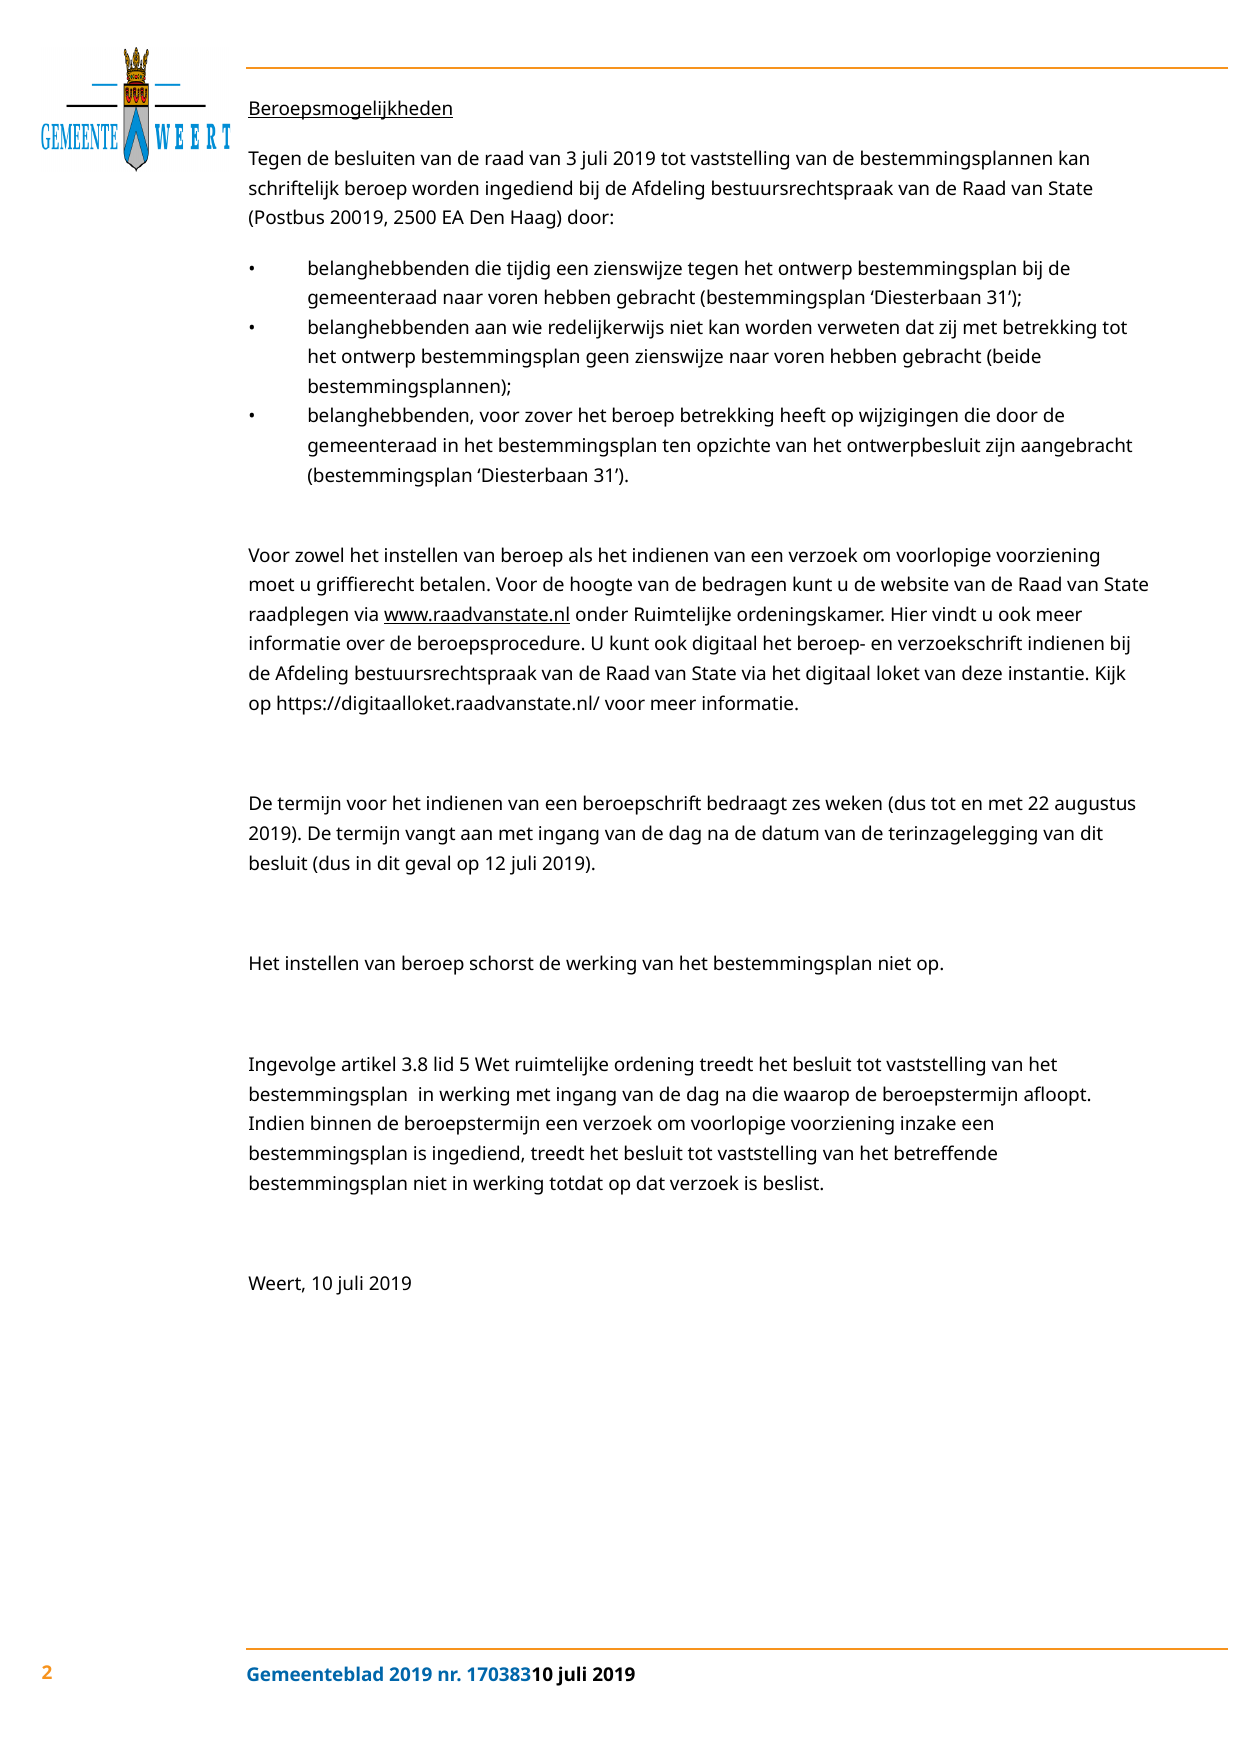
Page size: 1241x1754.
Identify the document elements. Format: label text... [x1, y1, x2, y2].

text Ingevolge artikel 3.8 lid 5 Wet ruimtelijke ordening treedt het besluit tot vaststelling van het bestemmingsplan in werking met ingang van de dag na die waarop de beroepstermijn afloopt. Indien binnen de beroepstermijn een verzoek om voorlopige voorziening inzake een bestemmingsplan is ingediend, treedt het besluit tot vaststelling van het betreffende bestemmingsplan niet in werking totdat op dat verzoek is beslist. [248, 1051, 1152, 1196]
list belanghebbenden aan wie redelijkerwijs niet kan worden verweten dat zij met betrekking tot het ontwerp bestemmingsplan geen zienswijze naar voren hebben gebracht (beide bestemmingsplannen); [248, 314, 1152, 399]
text Het instellen van beroep schorst de werking van het bestemmingsplan niet op. [248, 951, 1152, 976]
list belanghebbenden die tijdig een zienswijze tegen het ontwerp bestemmingsplan bij de gemeenteraad naar voren hebben gebracht (bestemmingsplan ‘Diesterbaan 31’); [248, 255, 1152, 310]
text Tegen de besluiten van de raad van 3 juli 2019 tot vaststelling van de bestemmingsplannen kan schriftelijk beroep worden ingediend bij de Afdeling bestuursrechtspraak van de Raad van State (Postbus 20019, 2500 EA Den Haag) door: [248, 145, 1152, 230]
text De termijn voor het indienen van een beroepschrift bedraagt zes weken (dus tot en met 22 augustus 2019). De termijn vangt aan met ingang van de dag na de datum van de terinzagelegging van dit besluit (dus in dit geval op 12 juli 2019). [248, 791, 1152, 876]
text Weert, 10 juli 2019 [248, 1271, 1152, 1296]
list belanghebbenden, voor zover het beroep betrekking heeft op wijzigingen die door de gemeenteraad in het bestemmingsplan ten opzichte van het ontwerpbesluit zijn aangebracht (bestemmingsplan ‘Diesterbaan 31’). [248, 403, 1152, 488]
text Beroepsmogelijkheden [248, 95, 1152, 121]
text Voor zowel het instellen van beroep als het indienen van een verzoek om voorlopige voorziening moet u griffierecht betalen. Voor de hoogte van de bedragen kunt u de website van de Raad van State raadplegen via www.raadvanstate.nl onder Ruimtelijke ordeningskamer. Hier vindt u ook meer informatie over de beroepsprocedure. U kunt ook digitaal het beroep- en verzoekschrift indienen bij de Afdeling bestuursrechtspraak van de Raad van State via het digitaal loket van deze instantie. Kijk op https://digitaalloket.raadvanstate.nl/ voor meer informatie. [248, 542, 1152, 716]
picture [41, 47, 231, 172]
